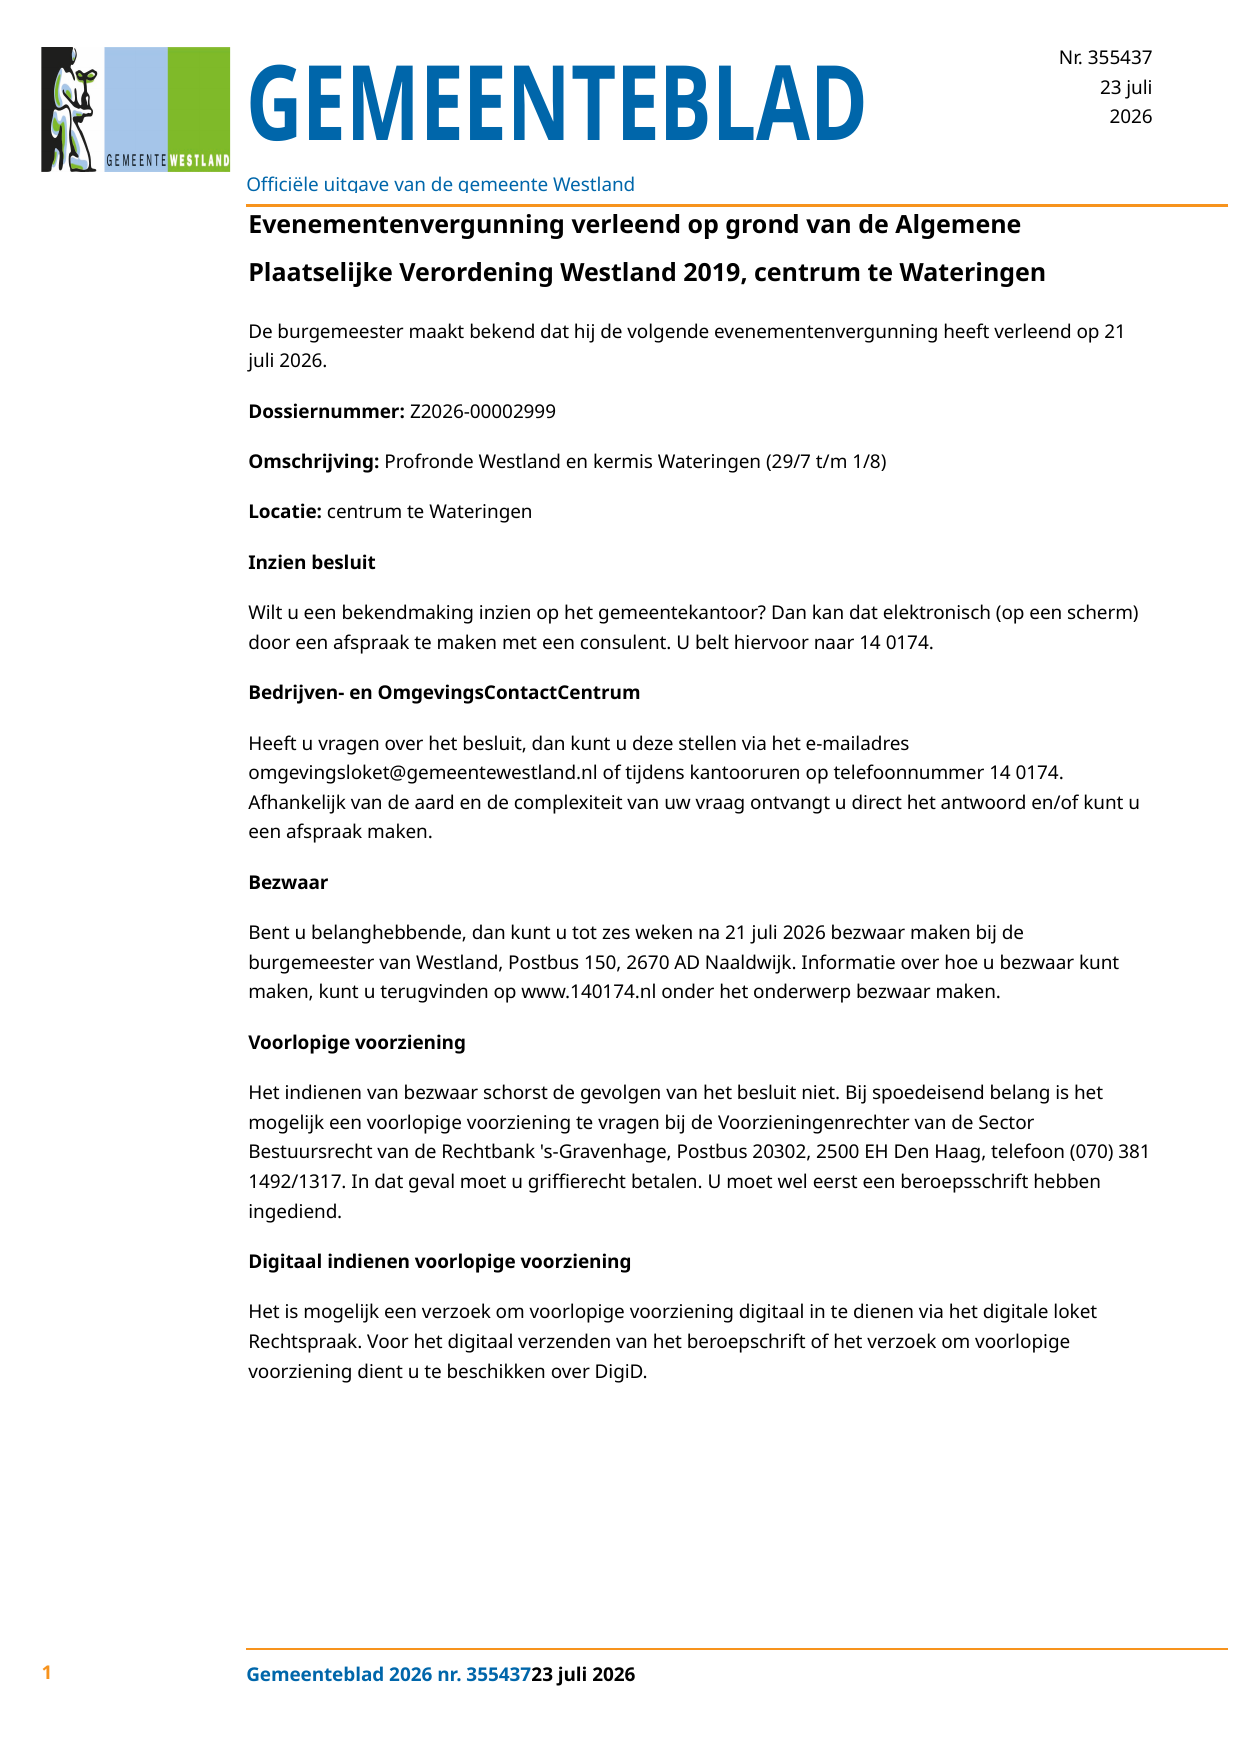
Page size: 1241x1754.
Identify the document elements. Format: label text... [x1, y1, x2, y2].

text Locatie: centrum te Wateringen [248, 499, 1152, 524]
text Het indienen van bezwaar schorst de gevolgen van het besluit niet. Bij spoedeisend belang is het mogelijk een voorlopige voorziening te vragen bij de Voorzieningenrechter van de Sector Bestuursrecht van de Rechtbank 's-Gravenhage, Postbus 20302, 2500 EH Den Haag, telefoon (070) 381 1492/1317. In dat geval moet u griffierecht betalen. U moet wel eerst een beroepsschrift hebben ingediend. [248, 1079, 1152, 1224]
text Bedrijven- en OmgevingsContactCentrum [248, 679, 1152, 705]
text Dossiernummer: Z2026-00002999 [248, 398, 1152, 424]
text De burgemeester maakt bekend dat hij de volgende evenementenvergunning heeft verleend op 21 juli 2026. [248, 318, 1152, 373]
text Digitaal indienen voorlopige voorziening [248, 1248, 1152, 1274]
text Omschrijving: Profronde Westland en kermis Wateringen (29/7 t/m 1/8) [248, 448, 1152, 474]
text Heeft u vragen over het besluit, dan kunt u deze stellen via het e-mailadres omgevingsloket@gemeentewestland.nl of tijdens kantooruren op telefoonnummer 14 0174. Afhankelijk van de aard en de complexiteit van uw vraag ontvangt u direct het antwoord en/of kunt u een afspraak maken. [248, 730, 1152, 844]
text Evenementenvergunning verleend op grond van de Algemene Plaatselijke Verordening Westland 2019, centrum te Wateringen [248, 207, 1152, 288]
text Wilt u een bekendmaking inzien op het gemeentekantoor? Dan kan dat elektronisch (op een scherm) door een afspraak te maken met een consulent. U belt hiervoor naar 14 0174. [248, 599, 1152, 655]
text Het is mogelijk een verzoek om voorlopige voorziening digitaal in te dienen via het digitale loket Rechtspraak. Voor het digitaal verzenden van het beroepschrift of het verzoek om voorlopige voorziening dient u te beschikken over DigiD. [248, 1299, 1152, 1384]
text Inzien besluit [248, 549, 1152, 575]
picture [41, 47, 231, 172]
text Bent u belanghebbende, dan kunt u tot zes weken na 21 juli 2026 bezwaar maken bij de burgemeester van Westland, Postbus 150, 2670 AD Naaldwijk. Informatie over hoe u bezwaar kunt maken, kunt u terugvinden op www.140174.nl onder het onderwerp bezwaar maken. [248, 919, 1152, 1004]
text Bezwaar [248, 869, 1152, 895]
text Voorlopige voorziening [248, 1029, 1152, 1055]
